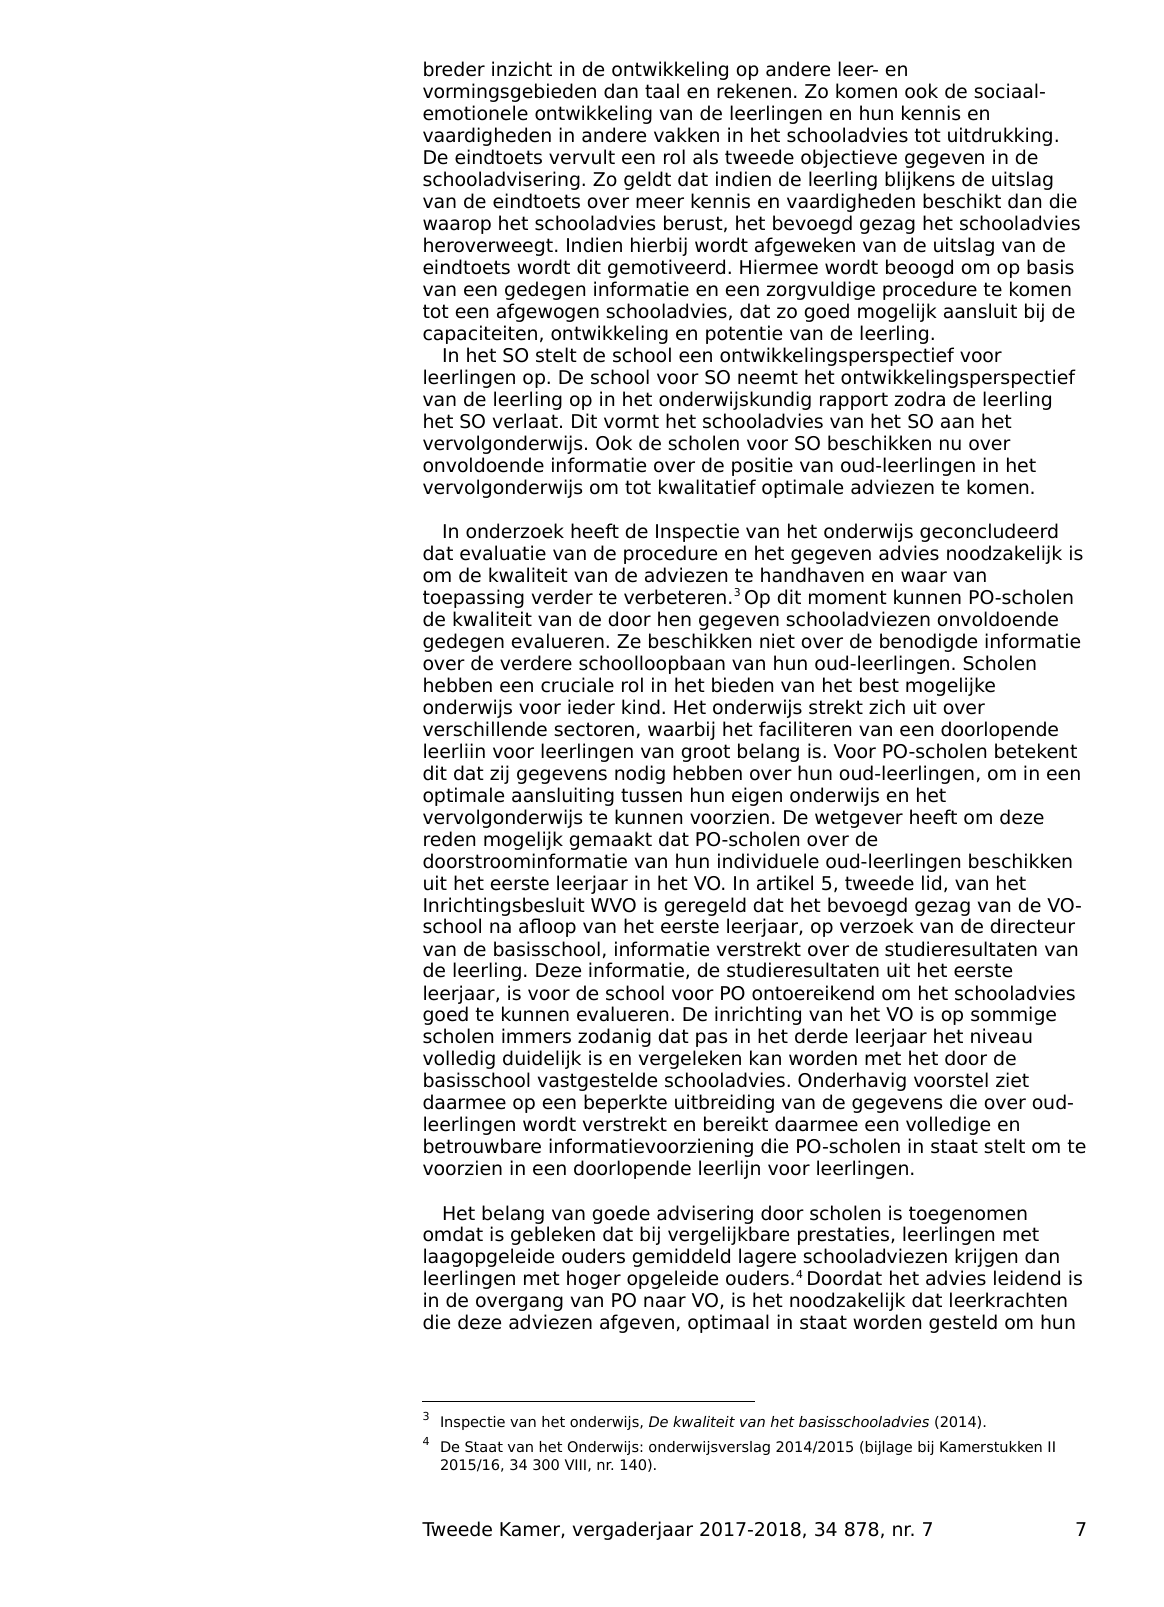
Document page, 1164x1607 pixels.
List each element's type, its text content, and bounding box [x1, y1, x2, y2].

text Het belang van goede advisering door scholen is toegenomen omdat is gebleken dat bij vergelijkbare prestaties, leerlingen met laagopgeleide ouders gemiddeld lagere schooladviezen krijgen dan leerlingen met hoger opgeleide ouders.Doordat het advies leidend is in de overgang van PO naar VO, is het noodzakelijk dat leerkrachten die deze adviezen afgeven, optimaal in staat worden gesteld om hun [422, 1202, 1087, 1334]
text breder inzicht in de ontwikkeling op andere leer- en vormingsgebieden dan taal en rekenen. Zo komen ook de sociaal-emotionele ontwikkeling van de leerlingen en hun kennis en vaardigheden in andere vakken in het schooladvies tot uitdrukking. De eindtoets vervult een rol als tweede objectieve gegeven in de schooladvisering. Zo geldt dat indien de leerling blijkens de uitslag van de eindtoets over meer kennis en vaardigheden beschikt dan die waarop het schooladvies berust, het bevoegd gezag het schooladvies heroverweegt. Indien hierbij wordt afgeweken van de uitslag van de eindtoets wordt dit gemotiveerd. Hiermee wordt beoogd om op basis van een gedegen informatie en een zorgvuldige procedure te komen tot een afgewogen schooladvies, dat zo goed mogelijk aansluit bij de capaciteiten, ontwikkeling en potentie van de leerling. [422, 59, 1087, 345]
text De Staat van het Onderwijs: onderwijsverslag 2014/2015 (bijlage bij Kamerstukken II 2015/16, 34 300 VIII, nr. 140). [422, 1435, 1087, 1474]
text Inspectie van het onderwijs, De kwaliteit van het basisschooladvies (2014). [422, 1410, 1087, 1432]
text In het SO stelt de school een ontwikkelingsperspectief voor leerlingen op. De school voor SO neemt het ontwikkelingsperspectief van de leerling op in het onderwijskundig rapport zodra de leerling het SO verlaat. Dit vormt het schooladvies van het SO aan het vervolgonderwijs. Ook de scholen voor SO beschikken nu over onvoldoende informatie over de positie van oud-leerlingen in het vervolgonderwijs om tot kwalitatief optimale adviezen te komen. [422, 345, 1087, 499]
text In onderzoek heeft de Inspectie van het onderwijs geconcludeerd dat evaluatie van de procedure en het gegeven advies noodzakelijk is om de kwaliteit van de adviezen te handhaven en waar van toepassing verder te verbeteren.Op dit moment kunnen PO-scholen de kwaliteit van de door hen gegeven schooladviezen onvoldoende gedegen evalueren. Ze beschikken niet over de benodigde informatie over de verdere schoolloopbaan van hun oud-leerlingen. Scholen hebben een cruciale rol in het bieden van het best mogelijke onderwijs voor ieder kind. Het onderwijs strekt zich uit over verschillende sectoren, waarbij het faciliteren van een doorlopende leerliin voor leerlingen van groot belang is. Voor PO-scholen betekent dit dat zij gegevens nodig hebben over hun oud-leerlingen, om in een optimale aansluiting tussen hun eigen onderwijs en het vervolgonderwijs te kunnen voorzien. De wetgever heeft om deze reden mogelijk gemaakt dat PO-scholen over de doorstroominformatie van hun individuele oud-leerlingen beschikken uit het eerste leerjaar in het VO. In artikel 5, tweede lid, van het Inrichtingsbesluit WVO is geregeld dat het bevoegd gezag van de VO-school na afloop van het eerste leerjaar, op verzoek van de directeur van de basisschool, informatie verstrekt over de studieresultaten van de leerling. Deze informatie, de studieresultaten uit het eerste leerjaar, is voor de school voor PO ontoereikend om het schooladvies goed te kunnen evalueren. De inrichting van het VO is op sommige scholen immers zodanig dat pas in het derde leerjaar het niveau volledig duidelijk is en vergeleken kan worden met het door de basisschool vastgestelde schooladvies. Onderhavig voorstel ziet daarmee op een beperkte uitbreiding van de gegevens die over oud-leerlingen wordt verstrekt en bereikt daarmee een volledige en betrouwbare informatievoorziening die PO-scholen in staat stelt om te voorzien in een doorlopende leerlijn voor leerlingen. [422, 521, 1087, 1180]
